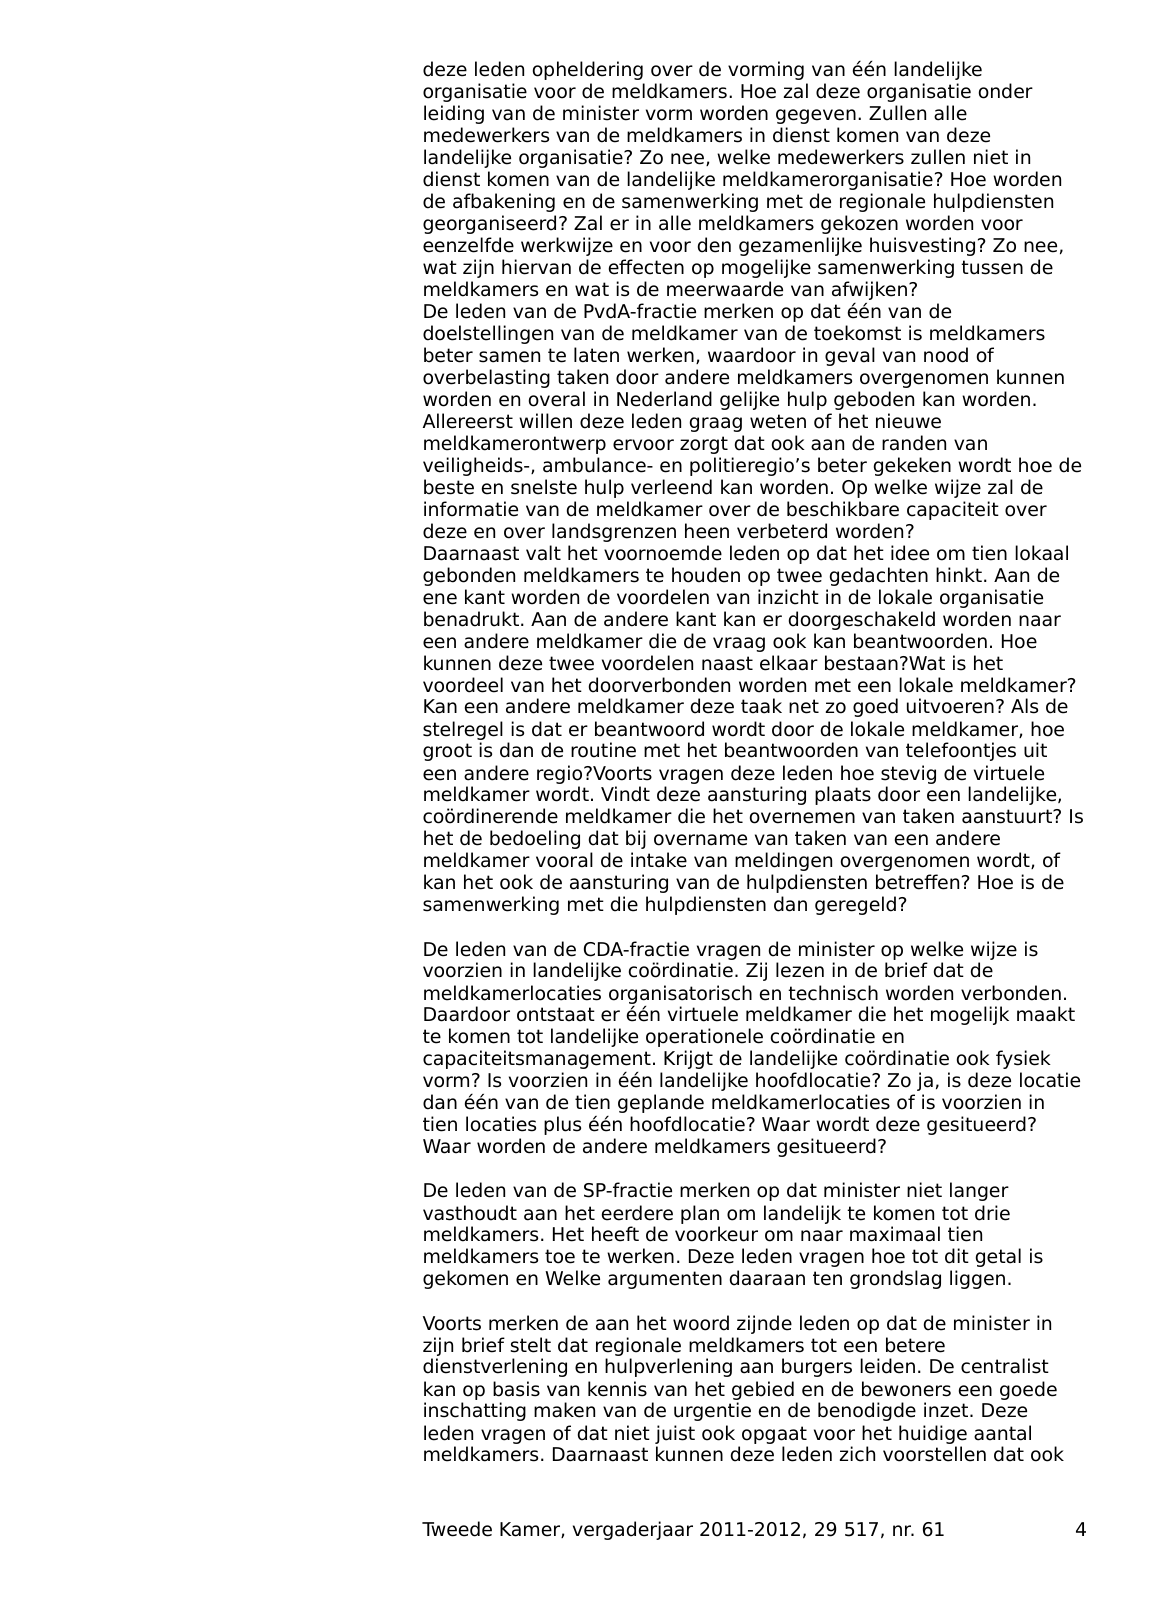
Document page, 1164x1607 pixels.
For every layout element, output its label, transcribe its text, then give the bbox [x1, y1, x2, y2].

text Voorts merken de aan het woord zijnde leden op dat de minister in zijn brief stelt dat regionale meldkamers tot een betere dienstverlening en hulpverlening aan burgers leiden. De centralist kan op basis van kennis van het gebied en de bewoners een goede inschatting maken van de urgentie en de benodigde inzet. Deze leden vragen of dat niet juist ook opgaat voor het huidige aantal meldkamers. Daarnaast kunnen deze leden zich voorstellen dat ook [422, 1312, 1087, 1466]
text De leden van de PvdA-fractie merken op dat één van de doelstellingen van de meldkamer van de toekomst is meldkamers beter samen te laten werken, waardoor in geval van nood of overbelasting taken door andere meldkamers overgenomen kunnen worden en overal in Nederland gelijke hulp geboden kan worden. Allereerst willen deze leden graag weten of het nieuwe meldkamerontwerp ervoor zorgt dat ook aan de randen van veiligheids-, ambulance- en politieregio’s beter gekeken wordt hoe de beste en snelste hulp verleend kan worden. Op welke wijze zal de informatie van de meldkamer over de beschikbare capaciteit over deze en over landsgrenzen heen verbeterd worden? [422, 301, 1087, 543]
text De leden van de SP-fractie merken op dat minister niet langer vasthoudt aan het eerdere plan om landelijk te komen tot drie meldkamers. Het heeft de voorkeur om naar maximaal tien meldkamers toe te werken. Deze leden vragen hoe tot dit getal is gekomen en Welke argumenten daaraan ten grondslag liggen. [422, 1180, 1087, 1290]
text De leden van de CDA-fractie vragen de minister op welke wijze is voorzien in landelijke coördinatie. Zij lezen in de brief dat de meldkamerlocaties organisatorisch en technisch worden verbonden. Daardoor ontstaat er één virtuele meldkamer die het mogelijk maakt te komen tot landelijke operationele coördinatie en capaciteitsmanagement. Krijgt de landelijke coördinatie ook fysiek vorm? Is voorzien in één landelijke hoofdlocatie? Zo ja, is deze locatie dan één van de tien geplande meldkamerlocaties of is voorzien in tien locaties plus één hoofdlocatie? Waar wordt deze gesitueerd? Waar worden de andere meldkamers gesitueerd? [422, 938, 1087, 1158]
text Daarnaast valt het voornoemde leden op dat het idee om tien lokaal gebonden meldkamers te houden op twee gedachten hinkt. Aan de ene kant worden de voordelen van inzicht in de lokale organisatie benadrukt. Aan de andere kant kan er doorgeschakeld worden naar een andere meldkamer die de vraag ook kan beantwoorden. Hoe kunnen deze twee voordelen naast elkaar bestaan?Wat is het voordeel van het doorverbonden worden met een lokale meldkamer? Kan een andere meldkamer deze taak net zo goed uitvoeren? Als de stelregel is dat er beantwoord wordt door de lokale meldkamer, hoe groot is dan de routine met het beantwoorden van telefoontjes uit een andere regio?Voorts vragen deze leden hoe stevig de virtuele meldkamer wordt. Vindt deze aansturing plaats door een landelijke, coördinerende meldkamer die het overnemen van taken aanstuurt? Is het de bedoeling dat bij overname van taken van een andere meldkamer vooral de intake van meldingen overgenomen wordt, of kan het ook de aansturing van de hulpdiensten betreffen? Hoe is de samenwerking met die hulpdiensten dan geregeld? [422, 543, 1087, 916]
text deze leden opheldering over de vorming van één landelijke organisatie voor de meldkamers. Hoe zal deze organisatie onder leiding van de minister vorm worden gegeven. Zullen alle medewerkers van de meldkamers in dienst komen van deze landelijke organisatie? Zo nee, welke medewerkers zullen niet in dienst komen van de landelijke meldkamerorganisatie? Hoe worden de afbakening en de samenwerking met de regionale hulpdiensten georganiseerd? Zal er in alle meldkamers gekozen worden voor eenzelfde werkwijze en voor den gezamenlijke huisvesting? Zo nee, wat zijn hiervan de effecten op mogelijke samenwerking tussen de meldkamers en wat is de meerwaarde van afwijken? [422, 59, 1087, 301]
